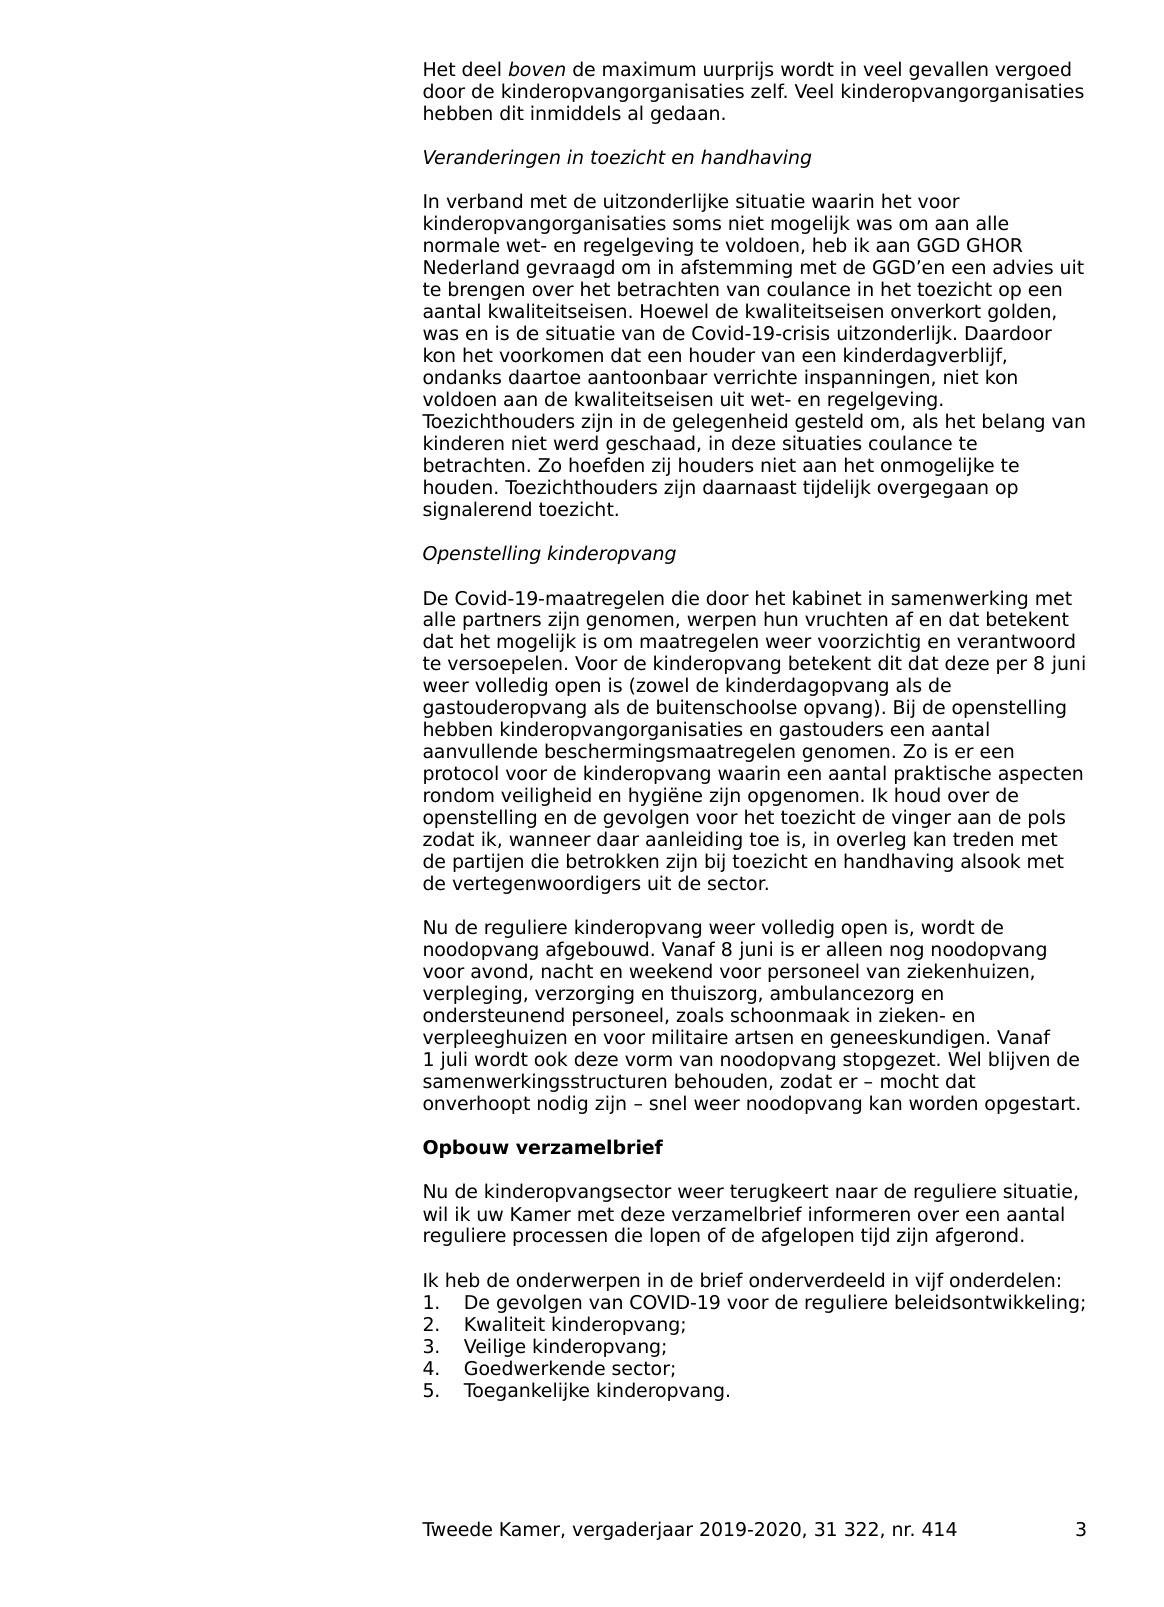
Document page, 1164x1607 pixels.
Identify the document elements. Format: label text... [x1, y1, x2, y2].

text 5. Toegankelijke kinderopvang. [422, 1379, 1087, 1401]
subtitle Opbouw verzamelbrief [422, 1137, 1087, 1159]
text 2. Kwaliteit kinderopvang; [422, 1313, 1087, 1336]
text Nu de reguliere kinderopvang weer volledig open is, wordt de noodopvang afgebouwd. Vanaf 8 juni is er alleen nog noodopvang voor avond, nacht en weekend voor personeel van ziekenhuizen, verpleging, verzorging en thuiszorg, ambulancezorg en ondersteunend personeel, zoals schoonmaak in zieken- en verpleeghuizen en voor militaire artsen en geneeskundigen. Vanaf 1 juli wordt ook deze vorm van noodopvang stopgezet. Wel blijven de samenwerkingsstructuren behouden, zodat er – mocht dat onverhoopt nodig zijn – snel weer noodopvang kan worden opgestart. [422, 917, 1087, 1115]
text Ik heb de onderwerpen in de brief onderverdeeld in vijf onderdelen: [422, 1269, 1087, 1292]
text 4. Goedwerkende sector; [422, 1357, 1087, 1379]
subtitle Veranderingen in toezicht en handhaving [422, 147, 1087, 169]
text Het deel boven de maximum uurprijs wordt in veel gevallen vergoed door de kinderopvangorganisaties zelf. Veel kinderopvangorganisaties hebben dit inmiddels al gedaan. [422, 59, 1087, 125]
text 1. De gevolgen van COVID-19 voor de reguliere beleidsontwikkeling; [422, 1292, 1087, 1313]
text In verband met de uitzonderlijke situatie waarin het voor kinderopvangorganisaties soms niet mogelijk was om aan alle normale wet- en regelgeving te voldoen, heb ik aan GGD GHOR Nederland gevraagd om in afstemming met de GGD’en een advies uit te brengen over het betrachten van coulance in het toezicht op een aantal kwaliteitseisen. Hoewel de kwaliteitseisen onverkort golden, was en is de situatie van de Covid-19-crisis uitzonderlijk. Daardoor kon het voorkomen dat een houder van een kinderdagverblijf, ondanks daartoe aantoonbaar verrichte inspanningen, niet kon voldoen aan de kwaliteitseisen uit wet- en regelgeving. Toezichthouders zijn in de gelegenheid gesteld om, als het belang van kinderen niet werd geschaad, in deze situaties coulance te betrachten. Zo hoefden zij houders niet aan het onmogelijke te houden. Toezichthouders zijn daarnaast tijdelijk overgegaan op signalerend toezicht. [422, 191, 1087, 521]
text De Covid-19-maatregelen die door het kabinet in samenwerking met alle partners zijn genomen, werpen hun vruchten af en dat betekent dat het mogelijk is om maatregelen weer voorzichtig en verantwoord te versoepelen. Voor de kinderopvang betekent dit dat deze per 8 juni weer volledig open is (zowel de kinderdagopvang als de gastouderopvang als de buitenschoolse opvang). Bij de openstelling hebben kinderopvangorganisaties en gastouders een aantal aanvullende beschermingsmaatregelen genomen. Zo is er een protocol voor de kinderopvang waarin een aantal praktische aspecten rondom veiligheid en hygiëne zijn opgenomen. Ik houd over de openstelling en de gevolgen voor het toezicht de vinger aan de pols zodat ik, wanneer daar aanleiding toe is, in overleg kan treden met de partijen die betrokken zijn bij toezicht en handhaving alsook met de vertegenwoordigers uit de sector. [422, 587, 1087, 895]
text Nu de kinderopvangsector weer terugkeert naar de reguliere situatie, wil ik uw Kamer met deze verzamelbrief informeren over een aantal reguliere processen die lopen of de afgelopen tijd zijn afgerond. [422, 1181, 1087, 1247]
text 3. Veilige kinderopvang; [422, 1336, 1087, 1357]
subtitle Openstelling kinderopvang [422, 543, 1087, 565]
